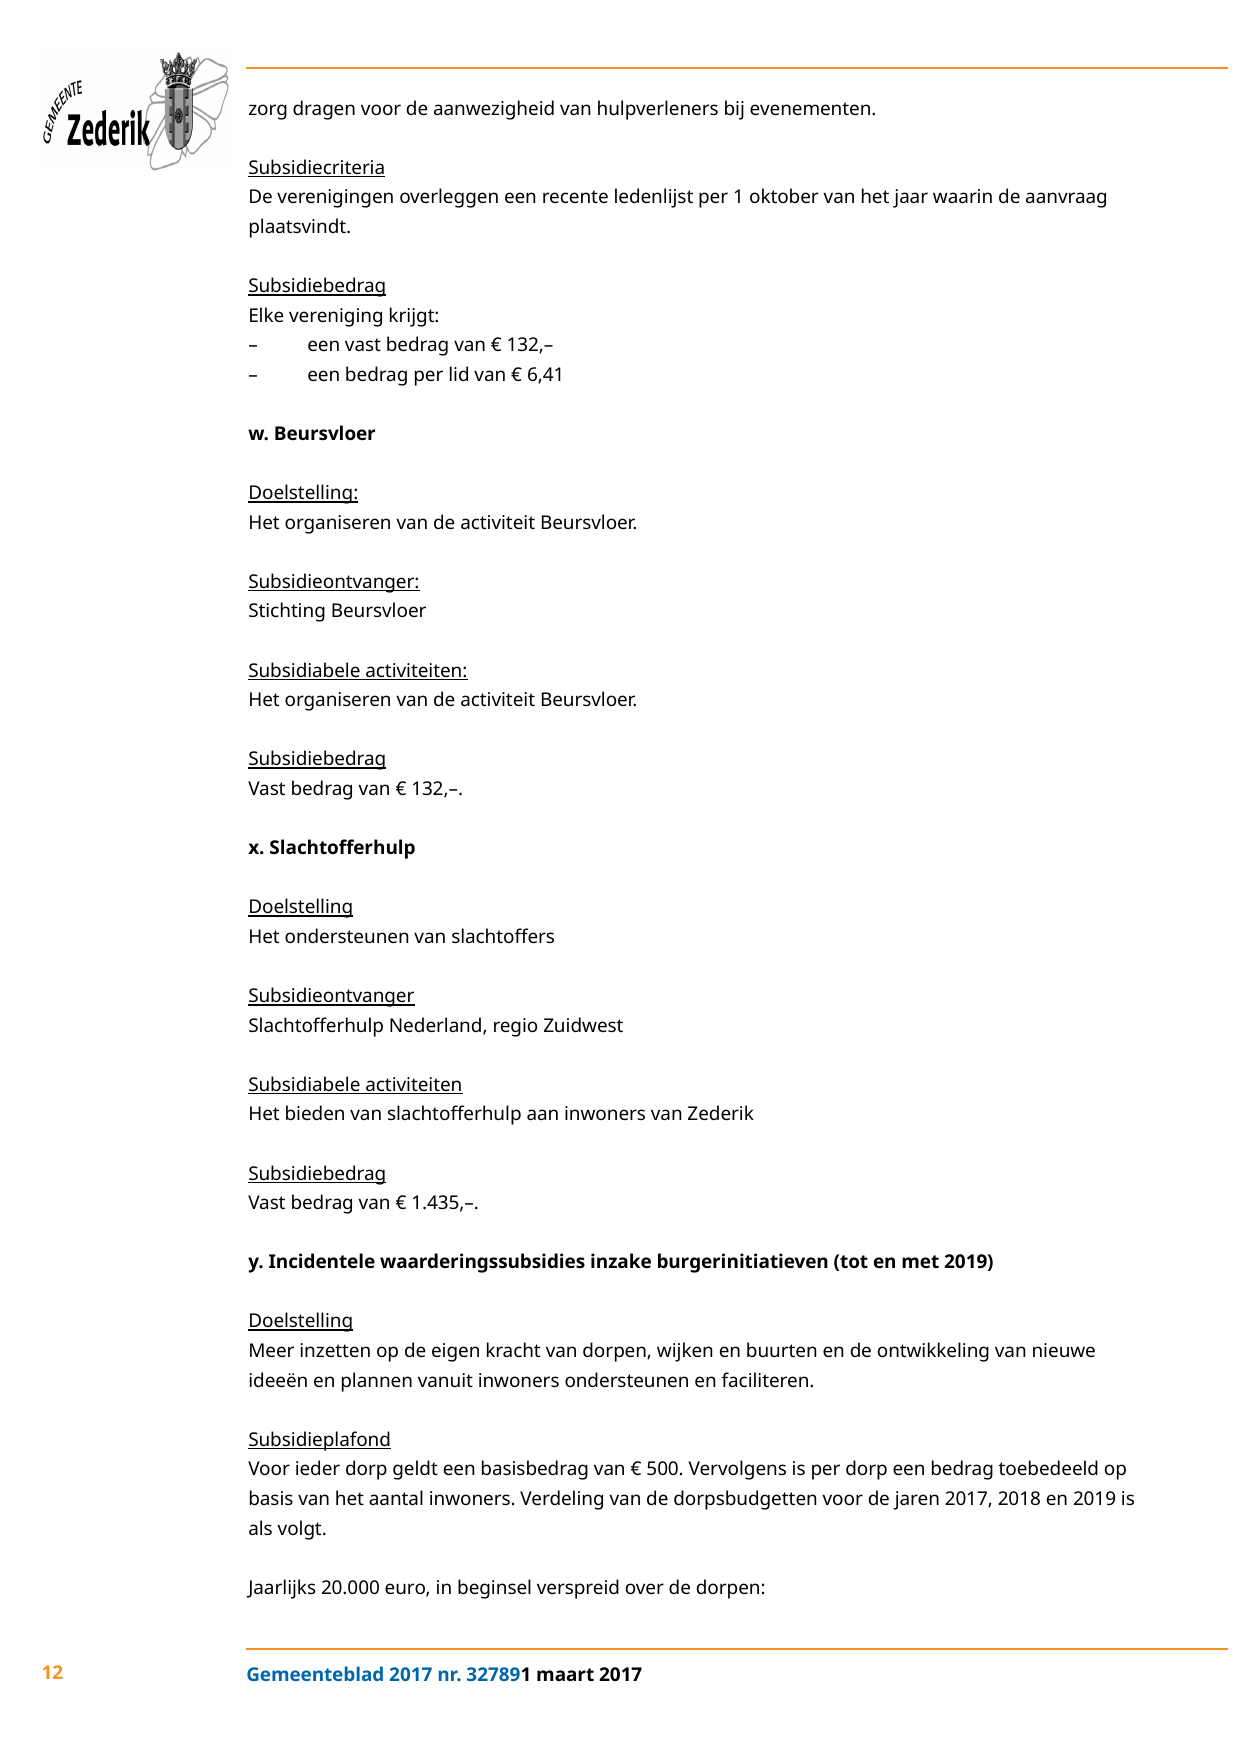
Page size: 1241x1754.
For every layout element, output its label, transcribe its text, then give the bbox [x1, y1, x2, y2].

text Doelstelling [248, 893, 1152, 919]
text Doelstelling: [248, 479, 1152, 505]
text Subsidiebedrag [248, 272, 1152, 298]
text w. Beursvloer [248, 420, 1152, 446]
text Meer inzetten op de eigen kracht van dorpen, wijken en buurten en de ontwikkeling van nieuwe ideeën en plannen vanuit inwoners ondersteunen en faciliteren. [248, 1337, 1152, 1393]
text Subsidieplafond [248, 1426, 1152, 1452]
text Slachtofferhulp Nederland, regio Zuidwest [248, 1012, 1152, 1038]
text Subsidieontvanger: [248, 568, 1152, 594]
text Het organiseren van de activiteit Beursvloer. [248, 686, 1152, 712]
text Subsidiabele activiteiten: [248, 657, 1152, 683]
text Subsidiebedrag [248, 1160, 1152, 1186]
text Jaarlijks 20.000 euro, in beginsel verspreid over de dorpen: [248, 1574, 1152, 1600]
text x. Slachtofferhulp [248, 834, 1152, 860]
text Het bieden van slachtofferhulp aan inwoners van Zederik [248, 1101, 1152, 1126]
text zorg dragen voor de aanwezigheid van hulpverleners bij evenementen. [248, 95, 1152, 121]
text Elke vereniging krijgt: [248, 302, 1152, 328]
text Het ondersteunen van slachtoffers [248, 923, 1152, 949]
list een bedrag per lid van € 6,41 [248, 361, 1152, 387]
text De verenigingen overleggen een recente ledenlijst per 1 oktober van het jaar waarin de aanvraag plaatsvindt. [248, 183, 1152, 239]
text Subsidiebedrag [248, 746, 1152, 771]
text Voor ieder dorp geldt een basisbedrag van € 500. Vervolgens is per dorp een bedrag toebedeeld op basis van het aantal inwoners. Verdeling van de dorpsbudgetten voor de jaren 2017, 2018 en 2019 is als volgt. [248, 1456, 1152, 1541]
text Subsidieontvanger [248, 982, 1152, 1008]
text Doelstelling [248, 1308, 1152, 1333]
text Subsidiecriteria [248, 154, 1152, 180]
text Het organiseren van de activiteit Beursvloer. [248, 509, 1152, 535]
text Vast bedrag van € 1.435,–. [248, 1189, 1152, 1215]
text Vast bedrag van € 132,–. [248, 775, 1152, 801]
list een vast bedrag van € 132,– [248, 331, 1152, 357]
picture [41, 47, 231, 172]
text Subsidiabele activiteiten [248, 1071, 1152, 1097]
text y. Incidentele waarderingssubsidies inzake burgerinitiatieven (tot en met 2019) [248, 1248, 1152, 1274]
text Stichting Beursvloer [248, 598, 1152, 623]
